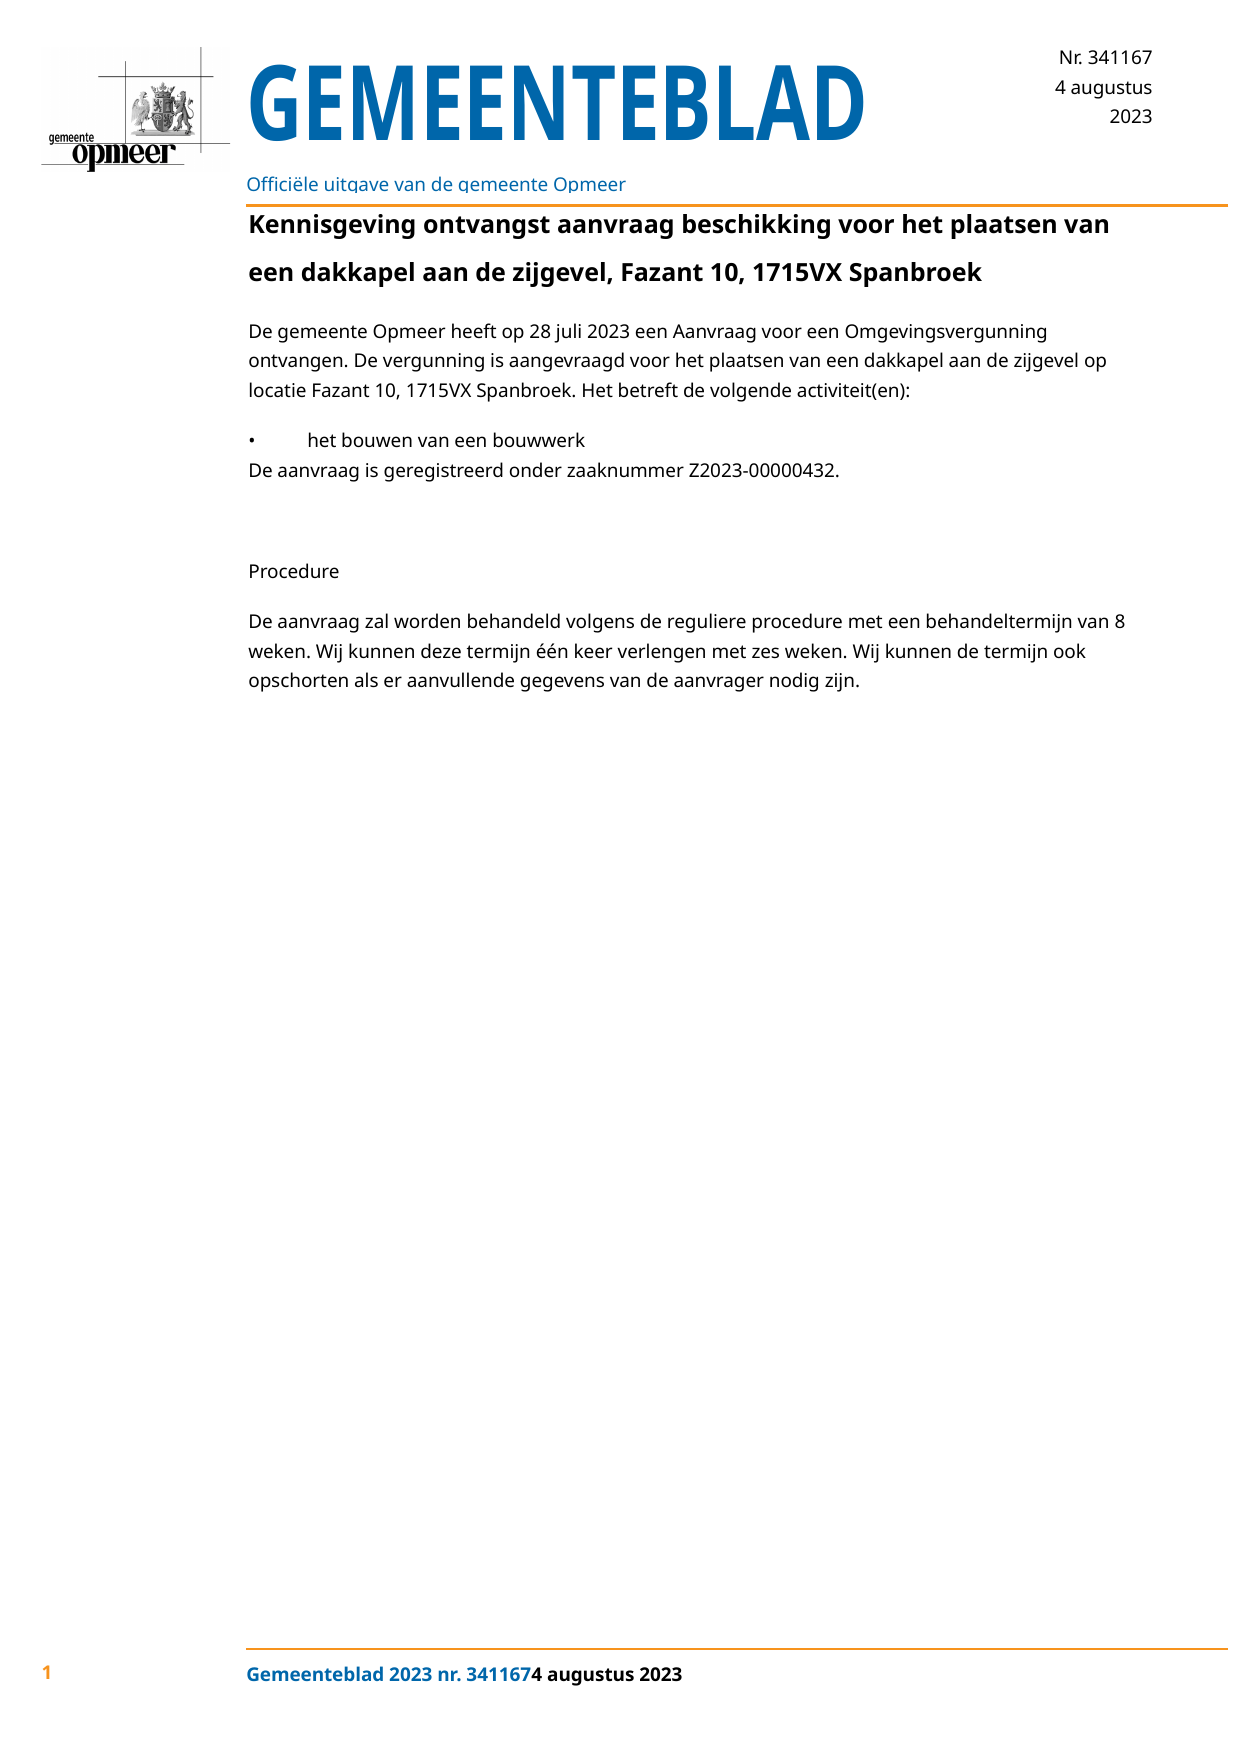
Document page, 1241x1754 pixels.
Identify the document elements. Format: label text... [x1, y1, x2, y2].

text De aanvraag is geregistreerd onder zaaknummer Z2023-00000432. [248, 457, 1152, 483]
text De aanvraag zal worden behandeld volgens de reguliere procedure met een behandeltermijn van 8 weken. Wij kunnen deze termijn één keer verlengen met zes weken. Wij kunnen de termijn ook opschorten als er aanvullende gegevens van de aanvrager nodig zijn. [248, 608, 1152, 693]
list het bouwen van een bouwwerk [248, 427, 1152, 453]
picture [41, 47, 231, 172]
text Procedure [248, 558, 1152, 584]
text De gemeente Opmeer heeft op 28 juli 2023 een Aanvraag voor een Omgevingsvergunning ontvangen. De vergunning is aangevraagd voor het plaatsen van een dakkapel aan de zijgevel op locatie Fazant 10, 1715VX Spanbroek. Het betreft de volgende activiteit(en): [248, 318, 1152, 403]
text Kennisgeving ontvangst aanvraag beschikking voor het plaatsen van een dakkapel aan de zijgevel, Fazant 10, 1715VX Spanbroek [248, 207, 1152, 288]
